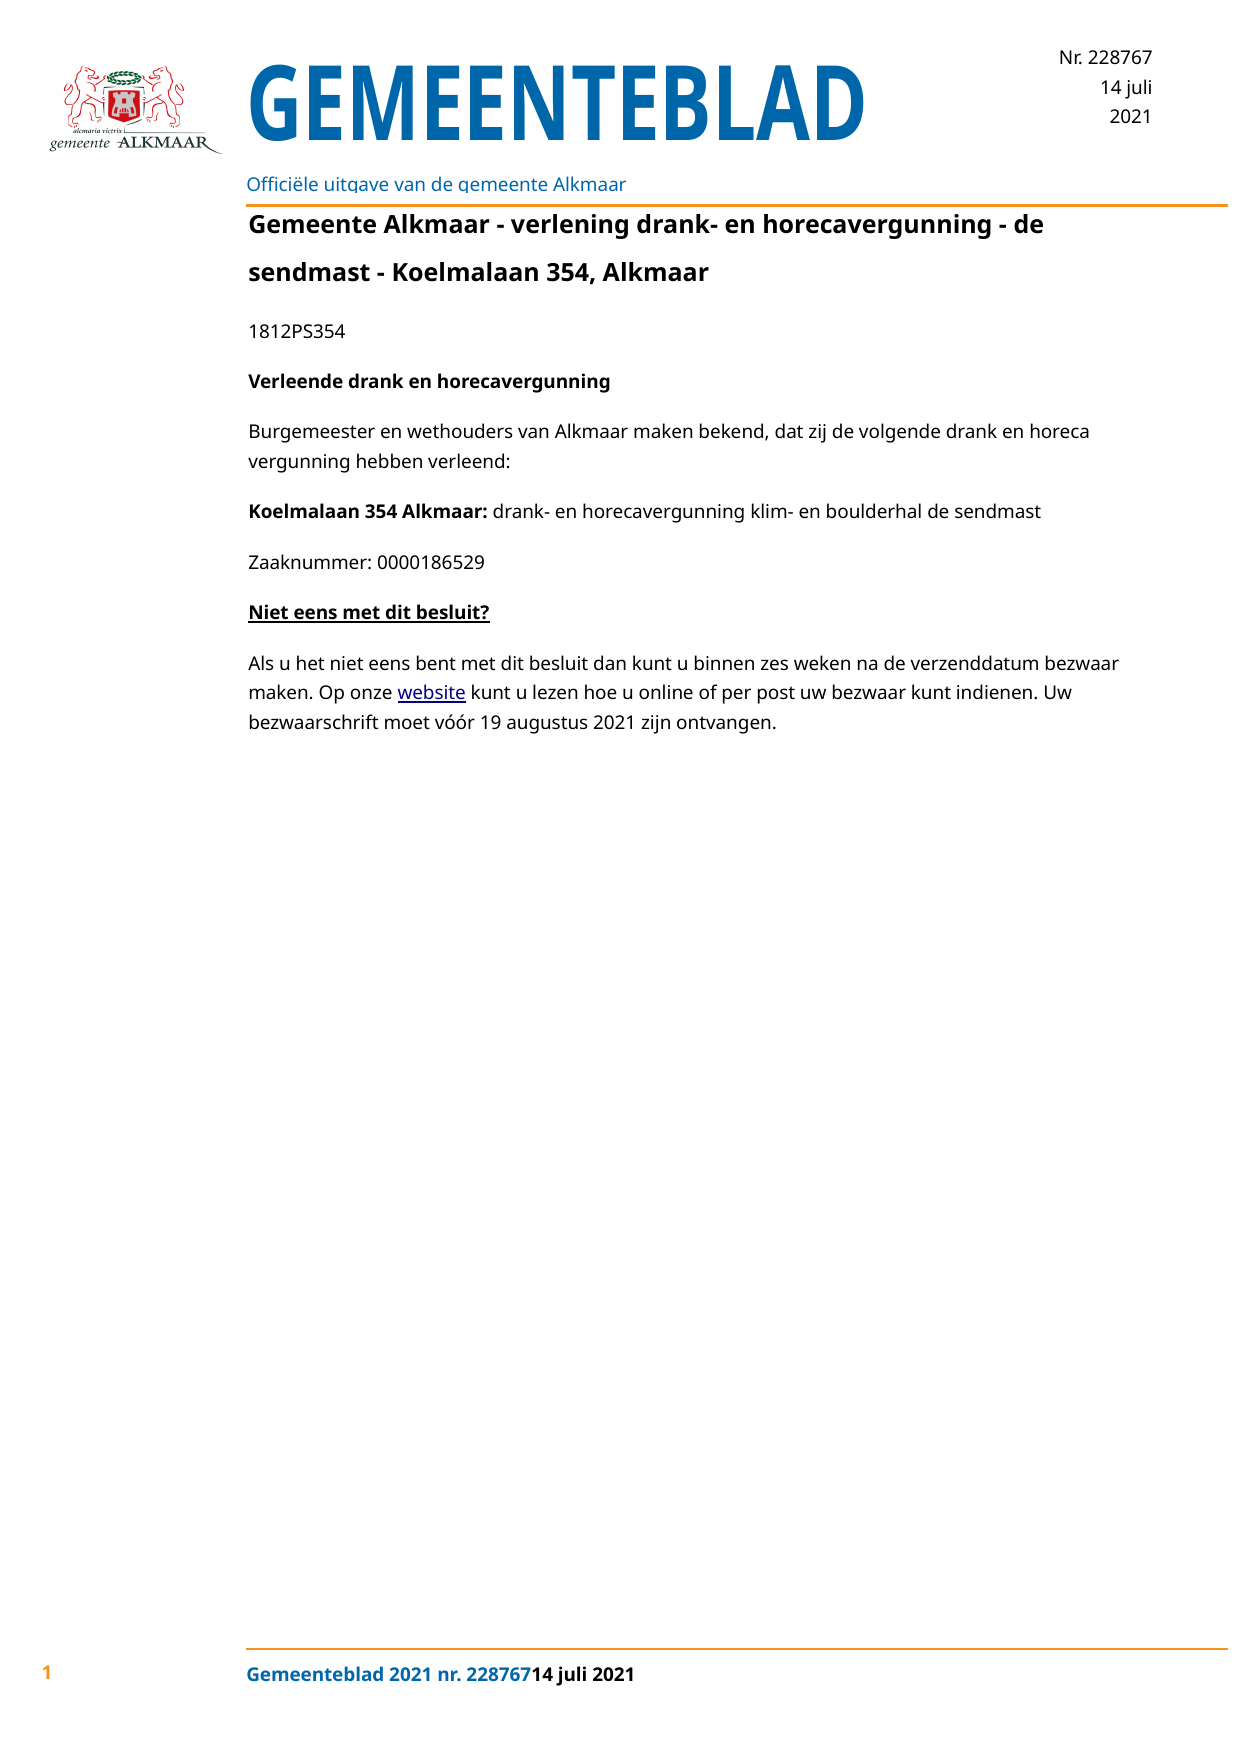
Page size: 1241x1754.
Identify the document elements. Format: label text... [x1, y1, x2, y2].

text Zaaknummer: 0000186529 [248, 549, 1152, 575]
text Als u het niet eens bent met dit besluit dan kunt u binnen zes weken na de verzenddatum bezwaar maken. Op onze website kunt u lezen hoe u online of per post uw bezwaar kunt indienen. Uw bezwaarschrift moet vóór 19 augustus 2021 zijn ontvangen. [248, 650, 1152, 735]
text Gemeente Alkmaar - verlening drank- en horecavergunning - de sendmast - Koelmalaan 354, Alkmaar [248, 207, 1152, 288]
text Burgemeester en wethouders van Alkmaar maken bekend, dat zij de volgende drank en horeca vergunning hebben verleend: [248, 419, 1152, 474]
text Niet eens met dit besluit? [248, 599, 1152, 625]
text Verleende drank en horecavergunning [248, 368, 1152, 394]
text 1812PS354 [248, 318, 1152, 344]
text Koelmalaan 354 Alkmaar: drank- en horecavergunning klim- en boulderhal de sendmast [248, 499, 1152, 524]
picture [41, 47, 231, 172]
